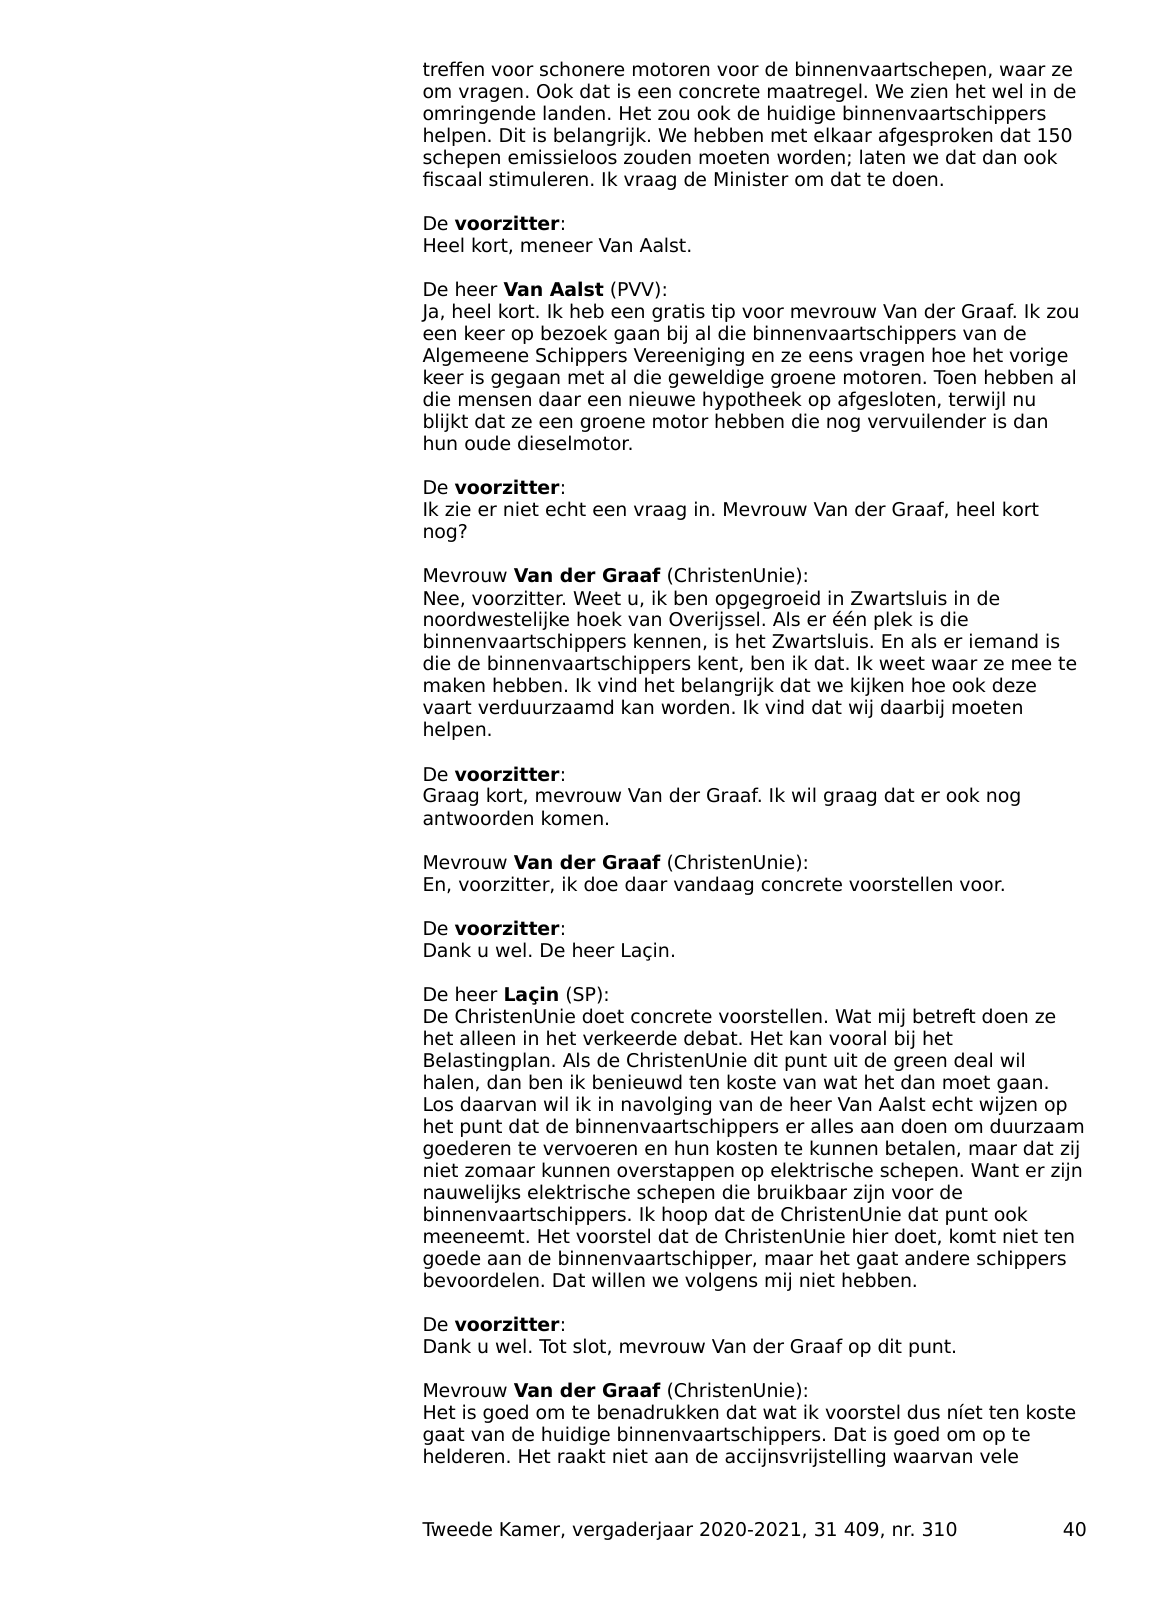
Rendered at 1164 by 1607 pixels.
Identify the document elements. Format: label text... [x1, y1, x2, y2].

text Dank u wel. Tot slot, mevrouw Van der Graaf op dit punt. [422, 1336, 1087, 1358]
text Het is goed om te benadrukken dat wat ik voorstel dus níet ten koste gaat van de huidige binnenvaartschippers. Dat is goed om op te helderen. Het raakt niet aan de accijnsvrijstelling waarvan vele [422, 1402, 1087, 1468]
text Ja, heel kort. Ik heb een gratis tip voor mevrouw Van der Graaf. Ik zou een keer op bezoek gaan bij al die binnenvaartschippers van de Algemeene Schippers Vereeniging en ze eens vragen hoe het vorige keer is gegaan met al die geweldige groene motoren. Toen hebben al die mensen daar een nieuwe hypotheek op afgesloten, terwijl nu blijkt dat ze een groene motor hebben die nog vervuilender is dan hun oude dieselmotor. [422, 301, 1087, 455]
text Dank u wel. De heer Laçin. [422, 940, 1087, 962]
text treffen voor schonere motoren voor de binnenvaartschepen, waar ze om vragen. Ook dat is een concrete maatregel. We zien het wel in de omringende landen. Het zou ook de huidige binnenvaartschippers helpen. Dit is belangrijk. We hebben met elkaar afgesproken dat 150 schepen emissieloos zouden moeten worden; laten we dat dan ook fiscaal stimuleren. Ik vraag de Minister om dat te doen. [422, 59, 1087, 191]
text De voorzitter: [422, 477, 1087, 499]
text Graag kort, mevrouw Van der Graaf. Ik wil graag dat er ook nog antwoorden komen. [422, 785, 1087, 829]
text De voorzitter: [422, 918, 1087, 940]
text Ik zie er niet echt een vraag in. Mevrouw Van der Graaf, heel kort nog? [422, 499, 1087, 543]
text Mevrouw Van der Graaf (ChristenUnie): [422, 1380, 1087, 1402]
text De voorzitter: [422, 1314, 1087, 1336]
text Heel kort, meneer Van Aalst. [422, 235, 1087, 257]
text En, voorzitter, ik doe daar vandaag concrete voorstellen voor. [422, 873, 1087, 896]
text De voorzitter: [422, 763, 1087, 785]
text Mevrouw Van der Graaf (ChristenUnie): [422, 852, 1087, 873]
text De heer Van Aalst (PVV): [422, 279, 1087, 301]
text Mevrouw Van der Graaf (ChristenUnie): [422, 565, 1087, 587]
text Nee, voorzitter. Weet u, ik ben opgegroeid in Zwartsluis in de noordwestelijke hoek van Overijssel. Als er één plek is die binnenvaartschippers kennen, is het Zwartsluis. En als er iemand is die de binnenvaartschippers kent, ben ik dat. Ik weet waar ze mee te maken hebben. Ik vind het belangrijk dat we kijken hoe ook deze vaart verduurzaamd kan worden. Ik vind dat wij daarbij moeten helpen. [422, 587, 1087, 741]
text De ChristenUnie doet concrete voorstellen. Wat mij betreft doen ze het alleen in het verkeerde debat. Het kan vooral bij het Belastingplan. Als de ChristenUnie dit punt uit de green deal wil halen, dan ben ik benieuwd ten koste van wat het dan moet gaan. Los daarvan wil ik in navolging van de heer Van Aalst echt wijzen op het punt dat de binnenvaartschippers er alles aan doen om duurzaam goederen te vervoeren en hun kosten te kunnen betalen, maar dat zij niet zomaar kunnen overstappen op elektrische schepen. Want er zijn nauwelijks elektrische schepen die bruikbaar zijn voor de binnenvaartschippers. Ik hoop dat de ChristenUnie dat punt ook meeneemt. Het voorstel dat de ChristenUnie hier doet, komt niet ten goede aan de binnenvaartschipper, maar het gaat andere schippers bevoordelen. Dat willen we volgens mij niet hebben. [422, 1006, 1087, 1292]
text De voorzitter: [422, 213, 1087, 235]
text De heer Laçin (SP): [422, 984, 1087, 1006]
